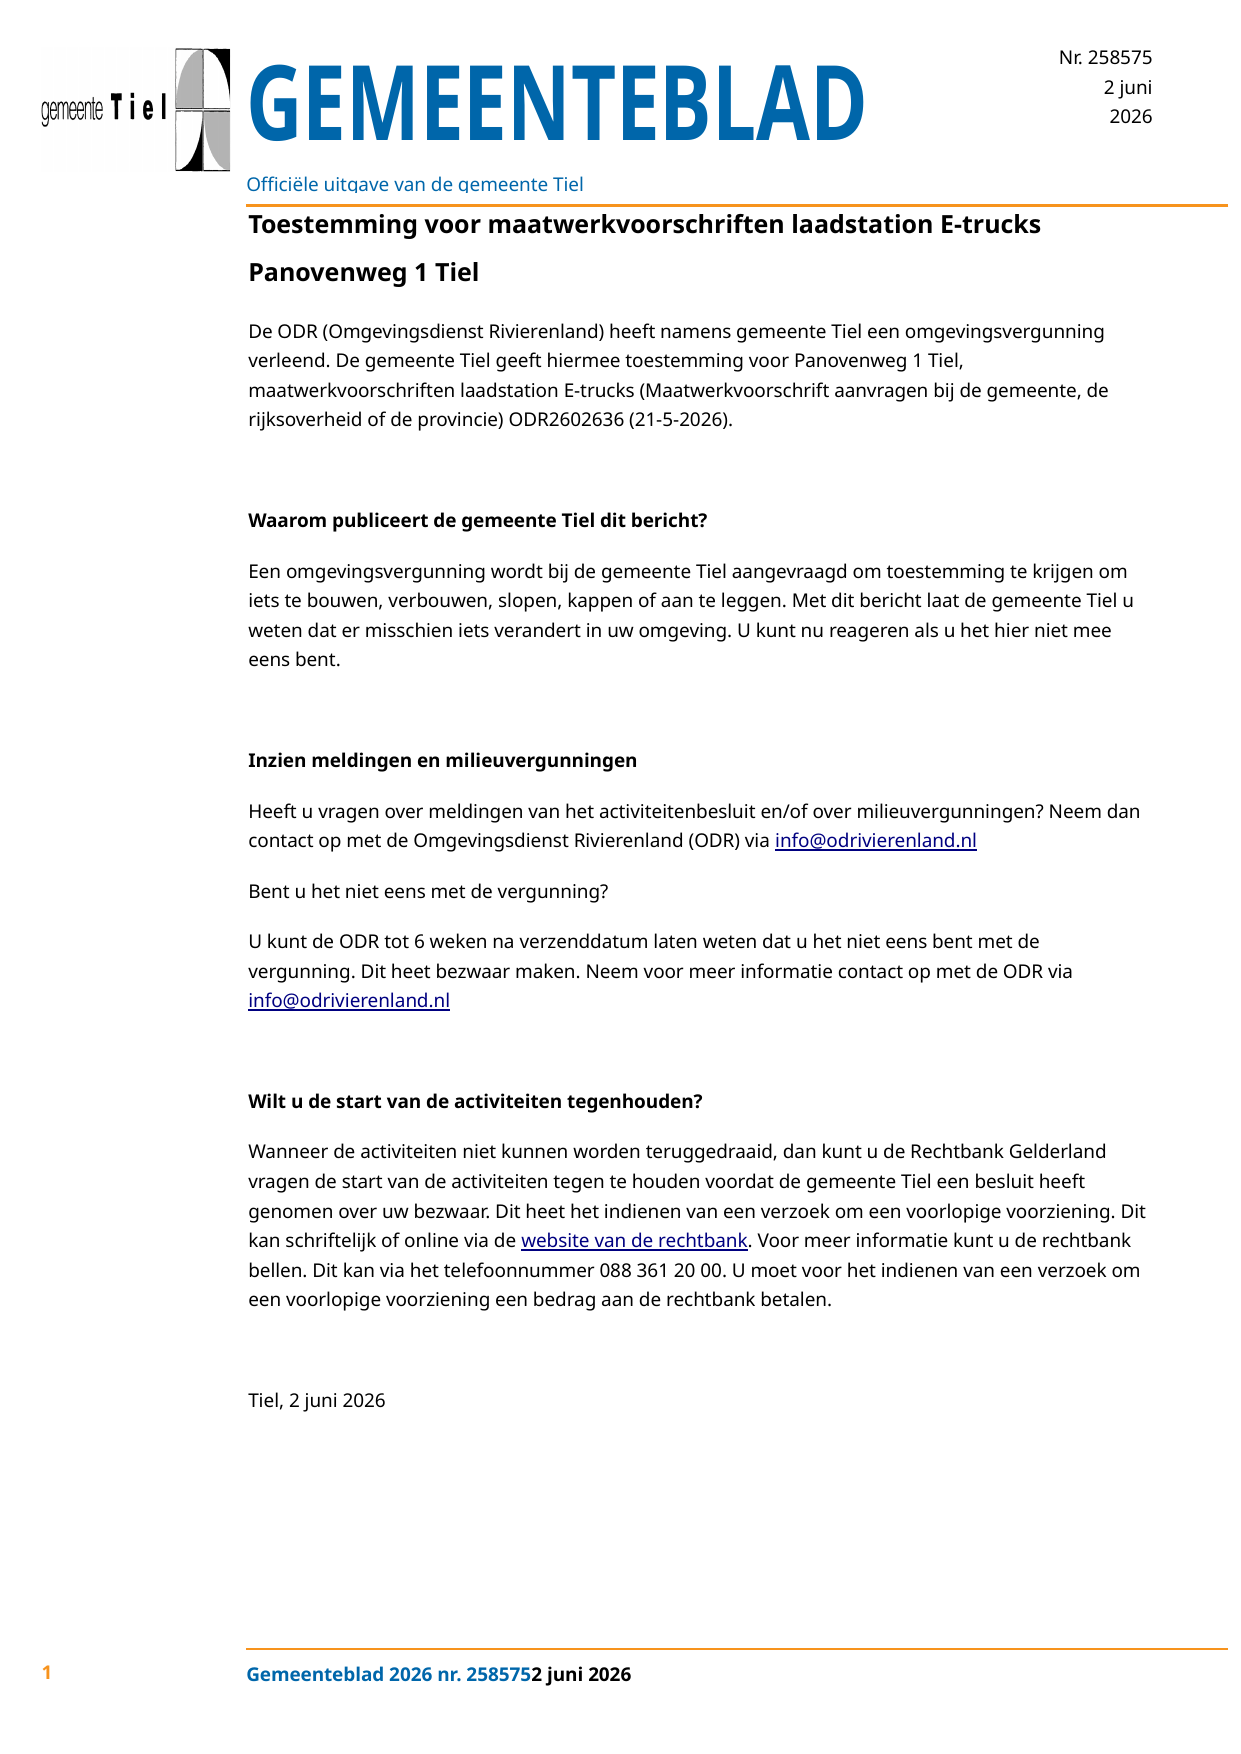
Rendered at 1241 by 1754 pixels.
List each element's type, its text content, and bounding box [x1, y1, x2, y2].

text Toestemming voor maatwerkvoorschriften laadstation E-trucks Panovenweg 1 Tiel [248, 207, 1152, 288]
text Waarom publiceert de gemeente Tiel dit bericht? [248, 507, 1152, 533]
picture [41, 47, 231, 172]
text Bent u het niet eens met de vergunning? [248, 878, 1152, 904]
text Tiel, 2 juni 2026 [248, 1387, 1152, 1413]
text Wanneer de activiteiten niet kunnen worden teruggedraaid, dan kunt u de Rechtbank Gelderland vragen de start van de activiteiten tegen te houden voordat de gemeente Tiel een besluit heeft genomen over uw bezwaar. Dit heet het indienen van een verzoek om een voorlopige voorziening. Dit kan schriftelijk of online via de website van de rechtbank. Voor meer informatie kunt u de rechtbank bellen. Dit kan via het telefoonnummer 088 361 20 00. U moet voor het indienen van een verzoek om een voorlopige voorziening een bedrag aan de rechtbank betalen. [248, 1139, 1152, 1312]
text Een omgevingsvergunning wordt bij de gemeente Tiel aangevraagd om toestemming te krijgen om iets te bouwen, verbouwen, slopen, kappen of aan te leggen. Met dit bericht laat de gemeente Tiel u weten dat er misschien iets verandert in uw omgeving. U kunt nu reageren als u het hier niet mee eens bent. [248, 558, 1152, 672]
text U kunt de ODR tot 6 weken na verzenddatum laten weten dat u het niet eens bent met de vergunning. Dit heet bezwaar maken. Neem voor meer informatie contact op met de ODR via info@odrivierenland.nl [248, 928, 1152, 1013]
text Inzien meldingen en milieuvergunningen [248, 747, 1152, 773]
text Wilt u de start van de activiteiten tegenhouden? [248, 1088, 1152, 1114]
text De ODR (Omgevingsdienst Rivierenland) heeft namens gemeente Tiel een omgevingsvergunning verleend. De gemeente Tiel geeft hiermee toestemming voor Panovenweg 1 Tiel, maatwerkvoorschriften laadstation E-trucks (Maatwerkvoorschrift aanvragen bij de gemeente, de rijksoverheid of de provincie) ODR2602636 (21-5-2026). [248, 318, 1152, 432]
text Heeft u vragen over meldingen van het activiteitenbesluit en/of over milieuvergunningen? Neem dan contact op met de Omgevingsdienst Rivierenland (ODR) via info@odrivierenland.nl [248, 798, 1152, 853]
